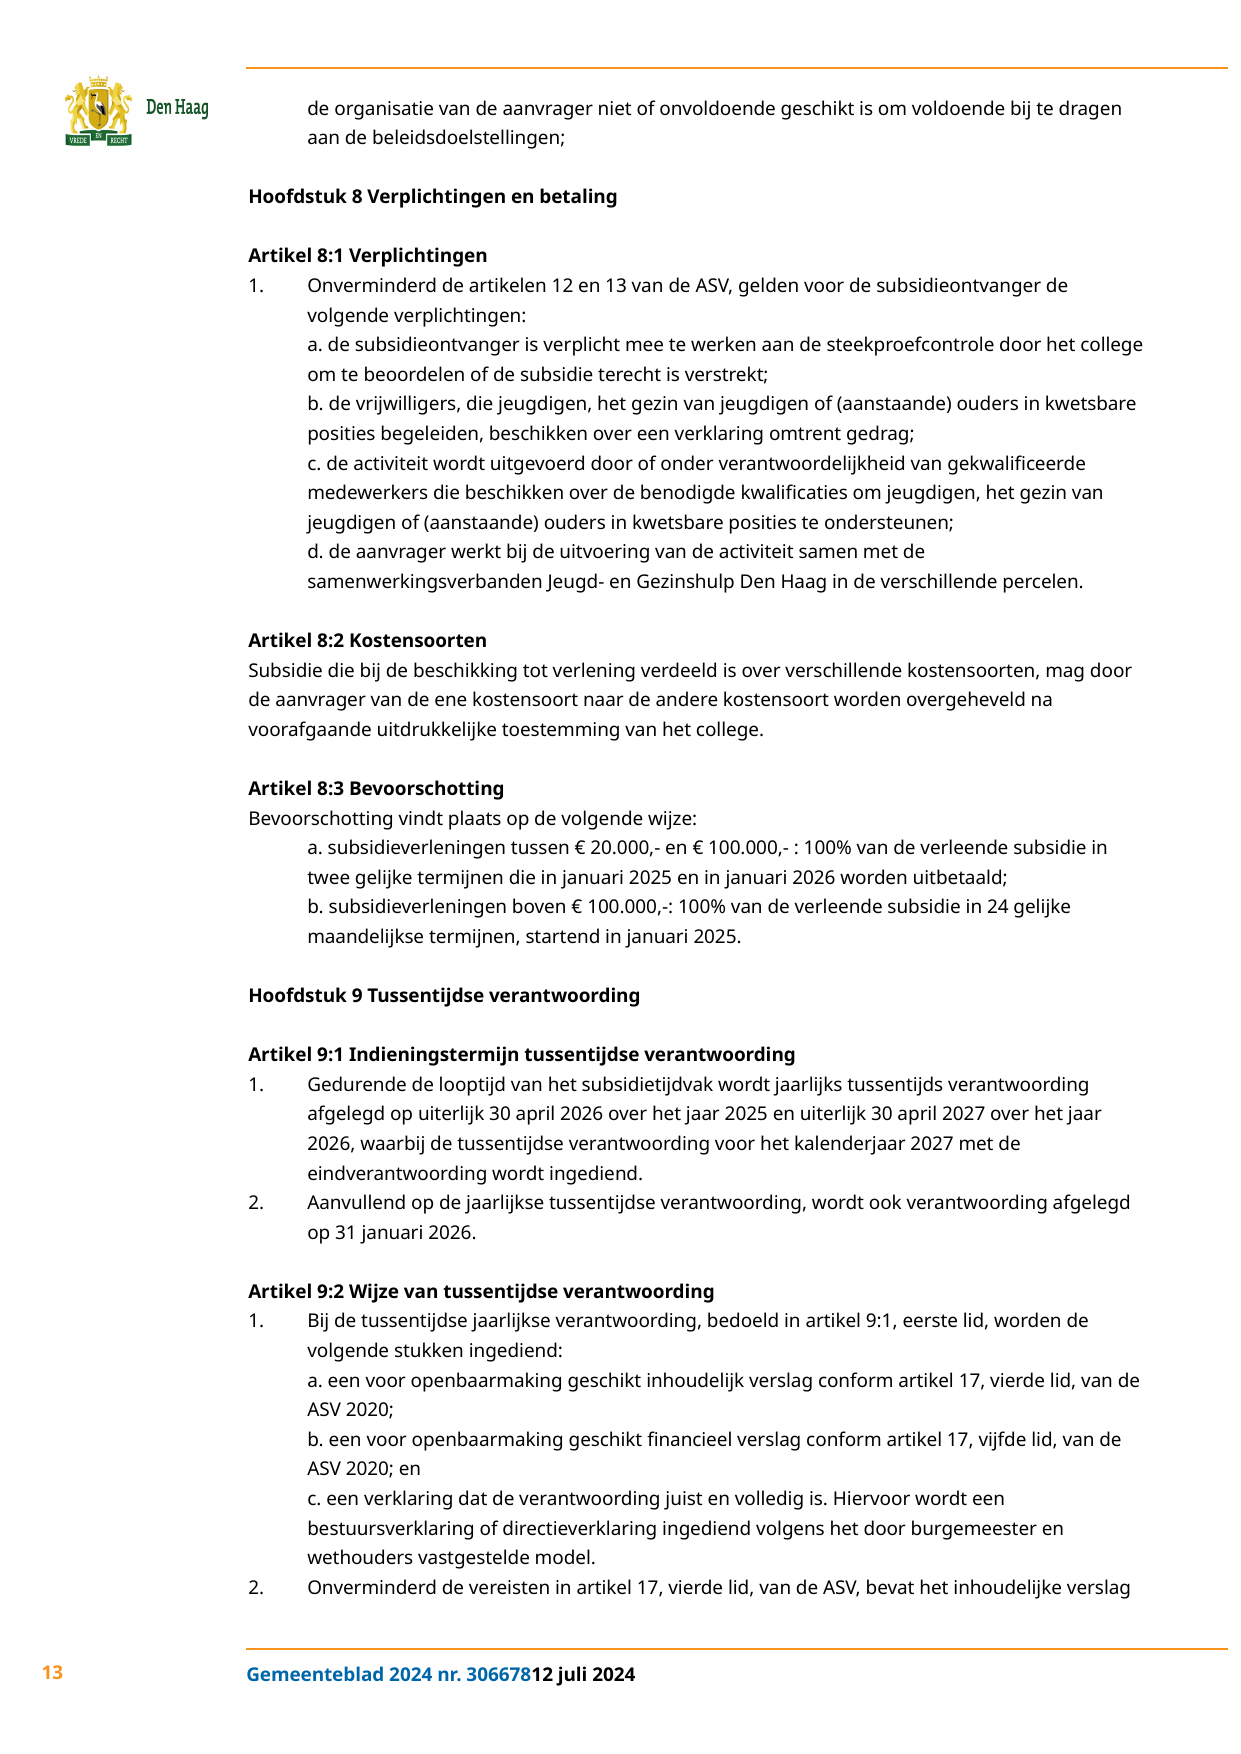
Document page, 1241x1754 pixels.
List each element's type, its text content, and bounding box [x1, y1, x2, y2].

list b. de vrijwilligers, die jeugdigen, het gezin van jeugdigen of (aanstaande) ouders in kwetsbare posities begeleiden, beschikken over een verklaring omtrent gedrag; [248, 391, 1152, 446]
list de organisatie van de aanvrager niet of onvoldoende geschikt is om voldoende bij te dragen aan de beleidsdoelstellingen; [248, 95, 1152, 150]
text Artikel 8:1 Verplichtingen [248, 243, 1152, 268]
text Hoofdstuk 9 Tussentijdse verantwoording [248, 982, 1152, 1008]
text Bevoorschotting vindt plaats op de volgende wijze: [248, 805, 1152, 831]
text Artikel 9:1 Indieningstermijn tussentijdse verantwoording [248, 1041, 1152, 1067]
list Aanvullend op de jaarlijkse tussentijdse verantwoording, wordt ook verantwoording afgelegd op 31 januari 2026. [248, 1189, 1152, 1245]
list d. de aanvrager werkt bij de uitvoering van de activiteit samen met de samenwerkingsverbanden Jeugd- en Gezinshulp Den Haag in de verschillende percelen. [248, 538, 1152, 594]
list Gedurende de looptijd van het subsidietijdvak wordt jaarlijks tussentijds verantwoording afgelegd op uiterlijk 30 april 2026 over het jaar 2025 en uiterlijk 30 april 2027 over het jaar 2026, waarbij de tussentijdse verantwoording voor het kalenderjaar 2027 met de eindverantwoording wordt ingediend. [248, 1071, 1152, 1186]
list c. de activiteit wordt uitgevoerd door of onder verantwoordelijkheid van gekwalificeerde medewerkers die beschikken over de benodigde kwalificaties om jeugdigen, het gezin van jeugdigen of (aanstaande) ouders in kwetsbare posities te ondersteunen; [248, 450, 1152, 535]
text Artikel 9:2 Wijze van tussentijdse verantwoording [248, 1278, 1152, 1304]
list b. subsidieverleningen boven € 100.000,-: 100% van de verleende subsidie in 24 gelijke maandelijkse termijnen, startend in januari 2025. [248, 893, 1152, 949]
text Subsidie die bij de beschikking tot verlening verdeeld is over verschillende kostensoorten, mag door de aanvrager van de ene kostensoort naar de andere kostensoort worden overgeheveld na voorafgaande uitdrukkelijke toestemming van het college. [248, 657, 1152, 742]
text Artikel 8:2 Kostensoorten [248, 627, 1152, 653]
list c. een verklaring dat de verantwoording juist en volledig is. Hiervoor wordt een bestuursverklaring of directieverklaring ingediend volgens het door burgemeester en wethouders vastgestelde model. [248, 1485, 1152, 1570]
text Artikel 8:3 Bevoorschotting [248, 775, 1152, 801]
text Hoofdstuk 8 Verplichtingen en betaling [248, 183, 1152, 209]
list b. een voor openbaarmaking geschikt financieel verslag conform artikel 17, vijfde lid, van de ASV 2020; en [248, 1426, 1152, 1481]
list a. een voor openbaarmaking geschikt inhoudelijk verslag conform artikel 17, vierde lid, van de ASV 2020; [248, 1367, 1152, 1422]
list Onverminderd de artikelen 12 en 13 van de ASV, gelden voor de subsidieontvanger de volgende verplichtingen: [248, 272, 1152, 328]
picture [41, 47, 231, 172]
list a. de subsidieontvanger is verplicht mee te werken aan de steekproefcontrole door het college om te beoordelen of de subsidie terecht is verstrekt; [248, 331, 1152, 387]
list Onverminderd de vereisten in artikel 17, vierde lid, van de ASV, bevat het inhoudelijke verslag [248, 1574, 1152, 1600]
list Bij de tussentijdse jaarlijkse verantwoording, bedoeld in artikel 9:1, eerste lid, worden de volgende stukken ingediend: [248, 1308, 1152, 1363]
list a. subsidieverleningen tussen € 20.000,- en € 100.000,- : 100% van de verleende subsidie in twee gelijke termijnen die in januari 2025 en in januari 2026 worden uitbetaald; [248, 834, 1152, 890]
